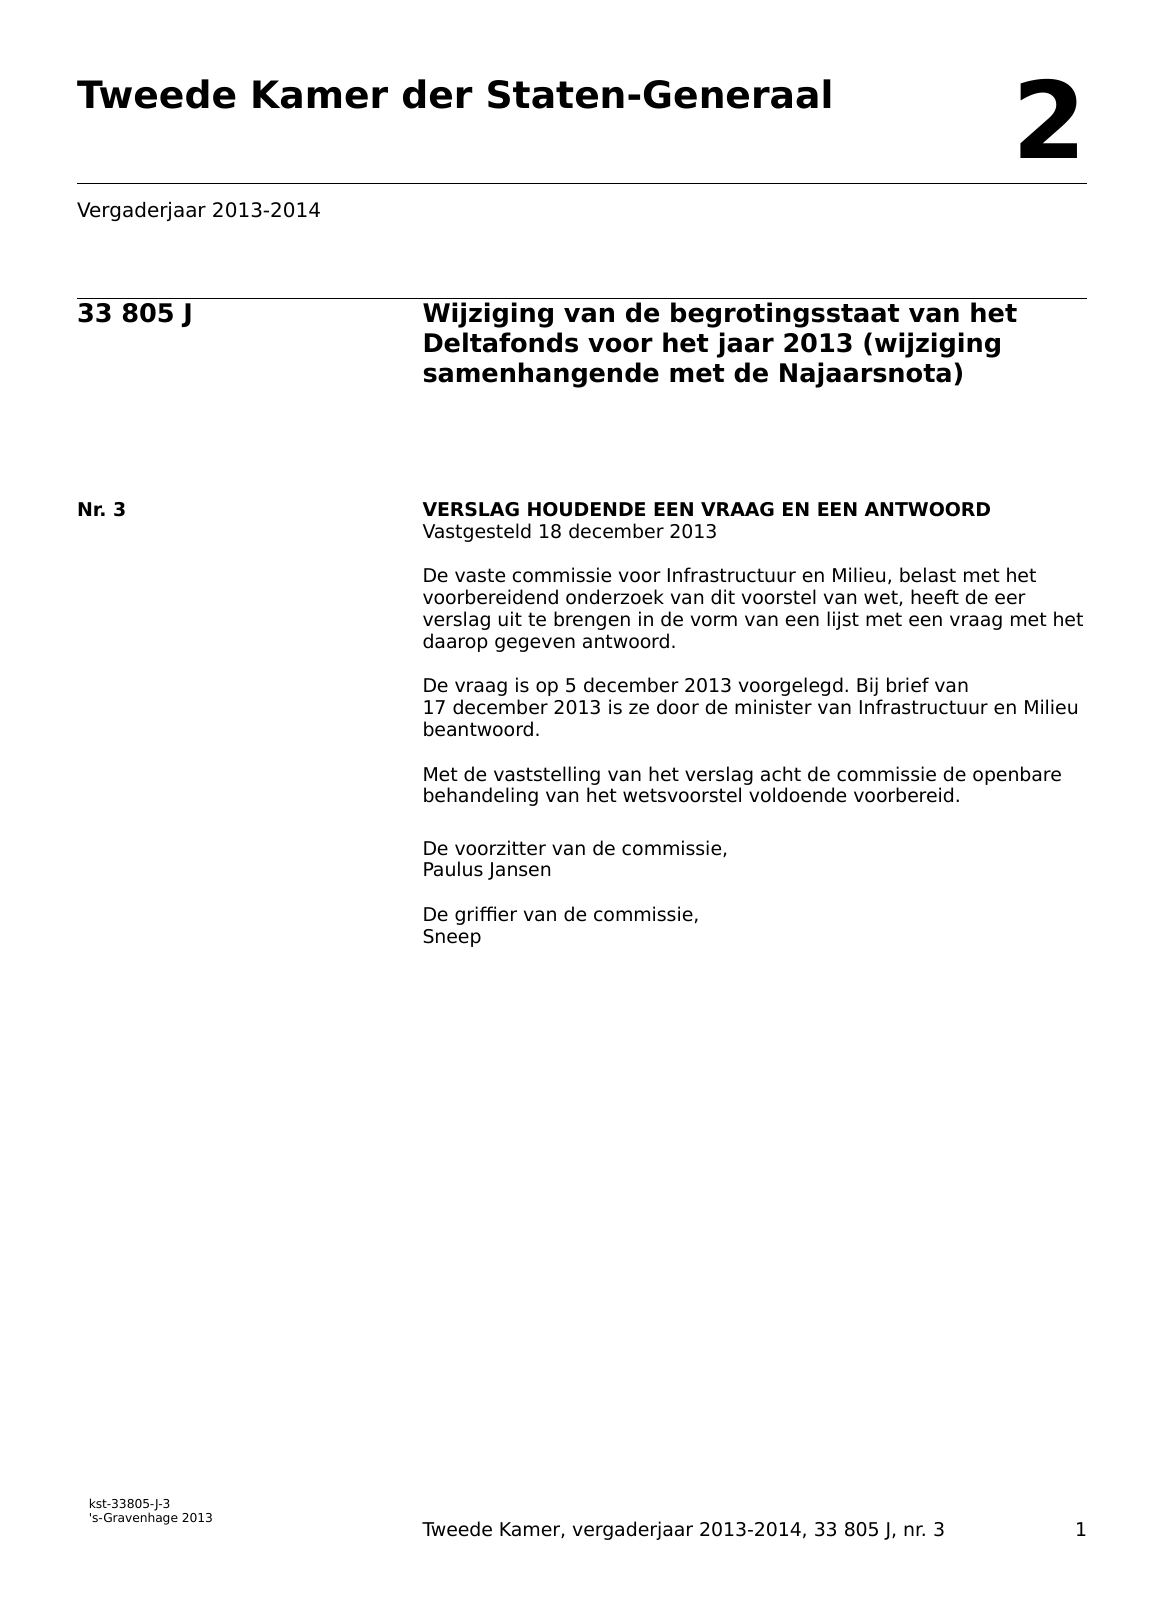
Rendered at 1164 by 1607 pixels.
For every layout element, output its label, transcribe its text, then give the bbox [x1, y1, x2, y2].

text De vraag is op 5 december 2013 voorgelegd. Bij brief van 17 december 2013 is ze door de minister van Infrastructuur en Milieu beantwoord. [422, 675, 1087, 741]
text De griffier van de commissie, Sneep [422, 903, 1087, 947]
text kst-33805-J-3 [88, 1497, 323, 1511]
text De vaste commissie voor Infrastructuur en Milieu, belast met het voorbereidend onderzoek van dit voorstel van wet, heeft de eer verslag uit te brengen in de vorm van een lijst met een vraag met het daarop gegeven antwoord. [422, 565, 1087, 653]
table_cell Vergaderjaar 2013-2014 [77, 184, 1087, 298]
text 's-Gravenhage 2013 [88, 1511, 323, 1525]
subtitle Nr. 3 VERSLAG HOUDENDE EEN VRAAG EN EEN ANTWOORD [77, 499, 1087, 521]
subtitle 33 805 J Wijziging van de begrotingsstaat van het Deltafonds voor het jaar 2013 (wijziging samenhangende met de Najaarsnota) [77, 299, 1087, 388]
text De voorzitter van de commissie, Paulus Jansen [422, 837, 1087, 881]
table_header 2 [886, 59, 1087, 183]
text Met de vaststelling van het verslag acht de commissie de openbare behandeling van het wetsvoorstel voldoende voorbereid. [422, 763, 1087, 807]
table_header Tweede Kamer der Staten-Generaal [77, 59, 886, 183]
text Vastgesteld 18 december 2013 [422, 521, 1087, 543]
